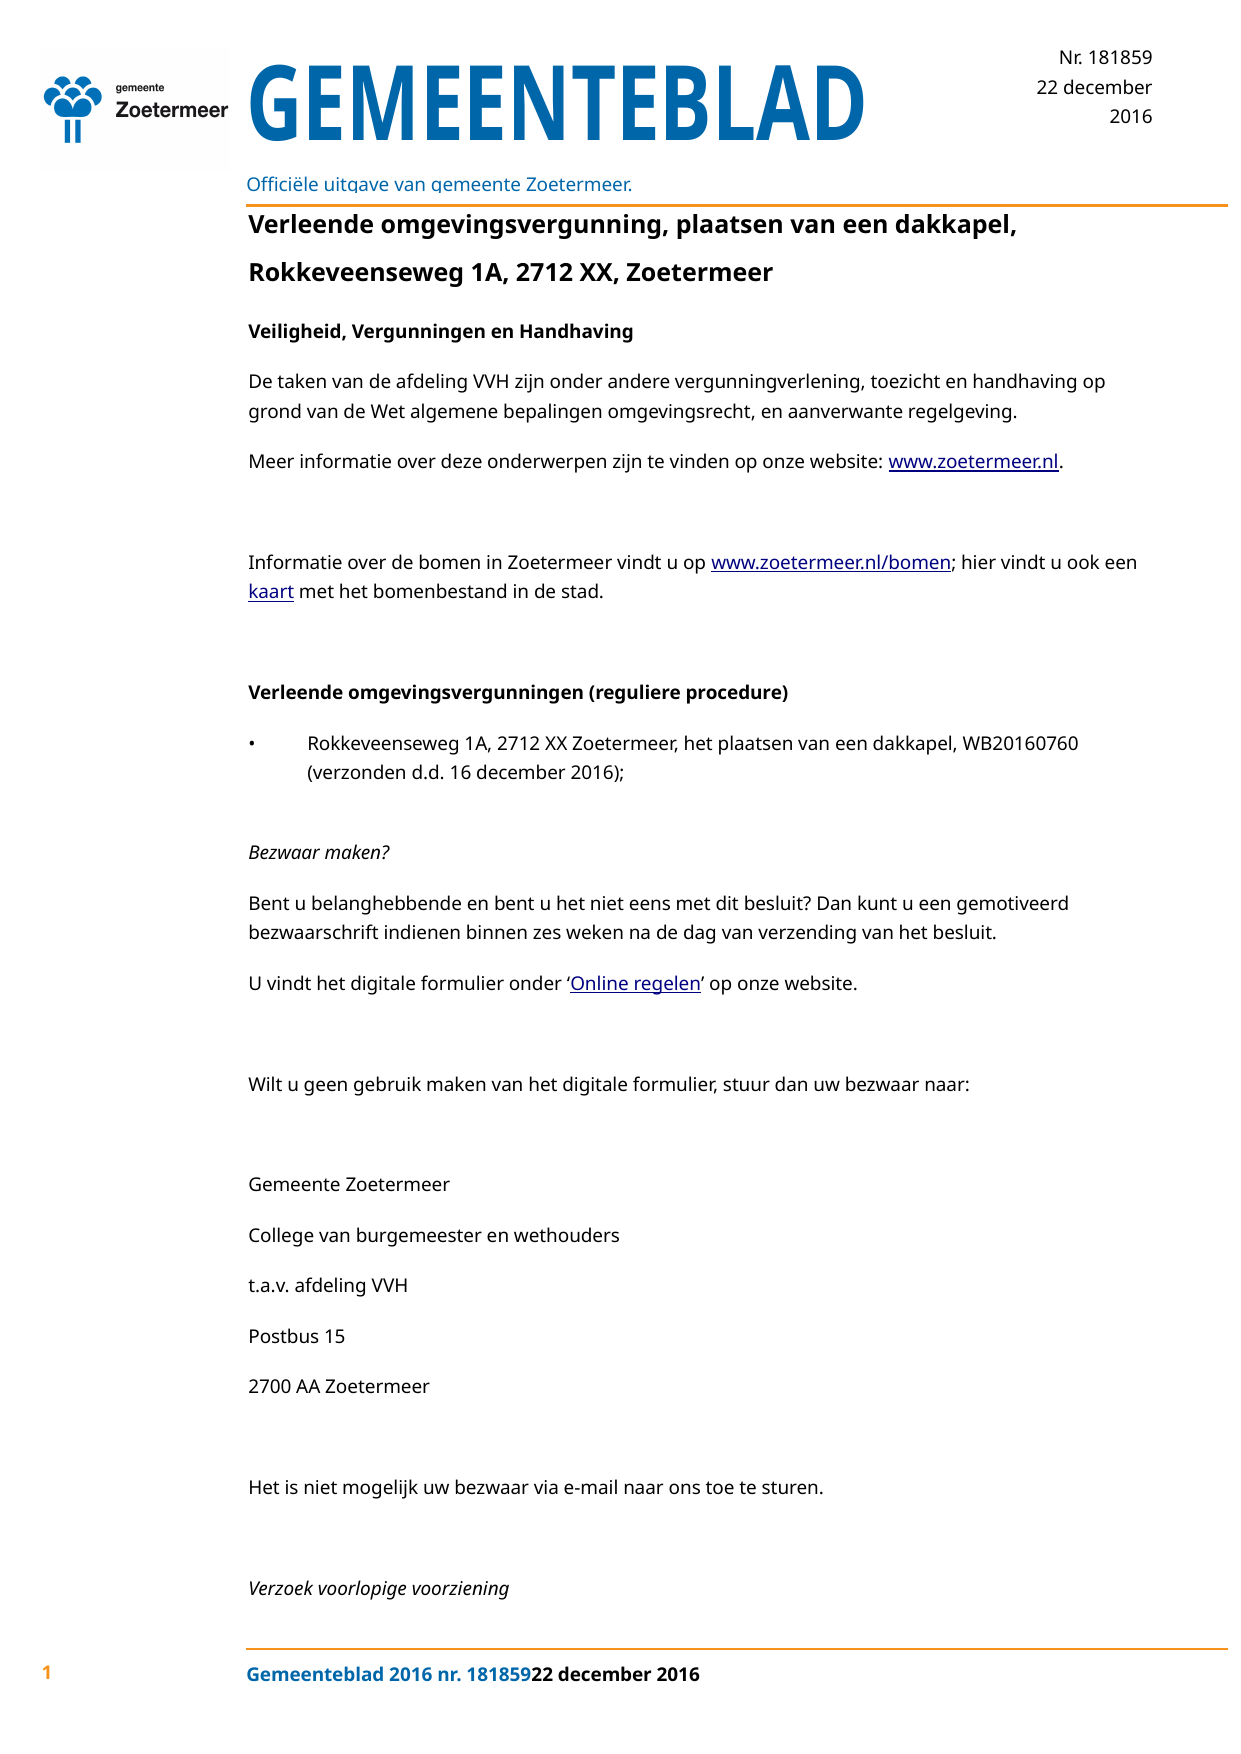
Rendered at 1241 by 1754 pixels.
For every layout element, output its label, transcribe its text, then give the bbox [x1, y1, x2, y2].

text t.a.v. afdeling VVH [248, 1272, 1152, 1298]
picture [41, 47, 231, 172]
text Verzoek voorlopige voorziening [248, 1575, 1152, 1601]
text Meer informatie over deze onderwerpen zijn te vinden op onze website: www.zoetermeer.nl. [248, 448, 1152, 474]
text College van burgemeester en wethouders [248, 1222, 1152, 1248]
text De taken van de afdeling VVH zijn onder andere vergunningverlening, toezicht en handhaving op grond van de Wet algemene bepalingen omgevingsrecht, en aanverwante regelgeving. [248, 368, 1152, 424]
text U vindt het digitale formulier onder ‘Online regelen’ op onze website. [248, 970, 1152, 996]
text Informatie over de bomen in Zoetermeer vindt u op www.zoetermeer.nl/bomen; hier vindt u ook een kaart met het bomenbestand in de stad. [248, 549, 1152, 604]
text Wilt u geen gebruik maken van het digitale formulier, stuur dan uw bezwaar naar: [248, 1071, 1152, 1097]
text 2700 AA Zoetermeer [248, 1373, 1152, 1399]
list Rokkeveenseweg 1A, 2712 XX Zoetermeer, het plaatsen van een dakkapel, WB20160760 (verzonden d.d. 16 december 2016); [248, 730, 1152, 785]
text Gemeente Zoetermeer [248, 1172, 1152, 1197]
text Bent u belanghebbende en bent u het niet eens met dit besluit? Dan kunt u een gemotiveerd bezwaarschrift indienen binnen zes weken na de dag van verzending van het besluit. [248, 890, 1152, 945]
text Het is niet mogelijk uw bezwaar via e-mail naar ons toe te sturen. [248, 1474, 1152, 1500]
text Verleende omgevingsvergunning, plaatsen van een dakkapel, Rokkeveenseweg 1A, 2712 XX, Zoetermeer [248, 207, 1152, 288]
text Verleende omgevingsvergunningen (reguliere procedure) [248, 679, 1152, 705]
text Postbus 15 [248, 1323, 1152, 1349]
text Bezwaar maken? [248, 839, 1152, 865]
text Veiligheid, Vergunningen en Handhaving [248, 318, 1152, 344]
